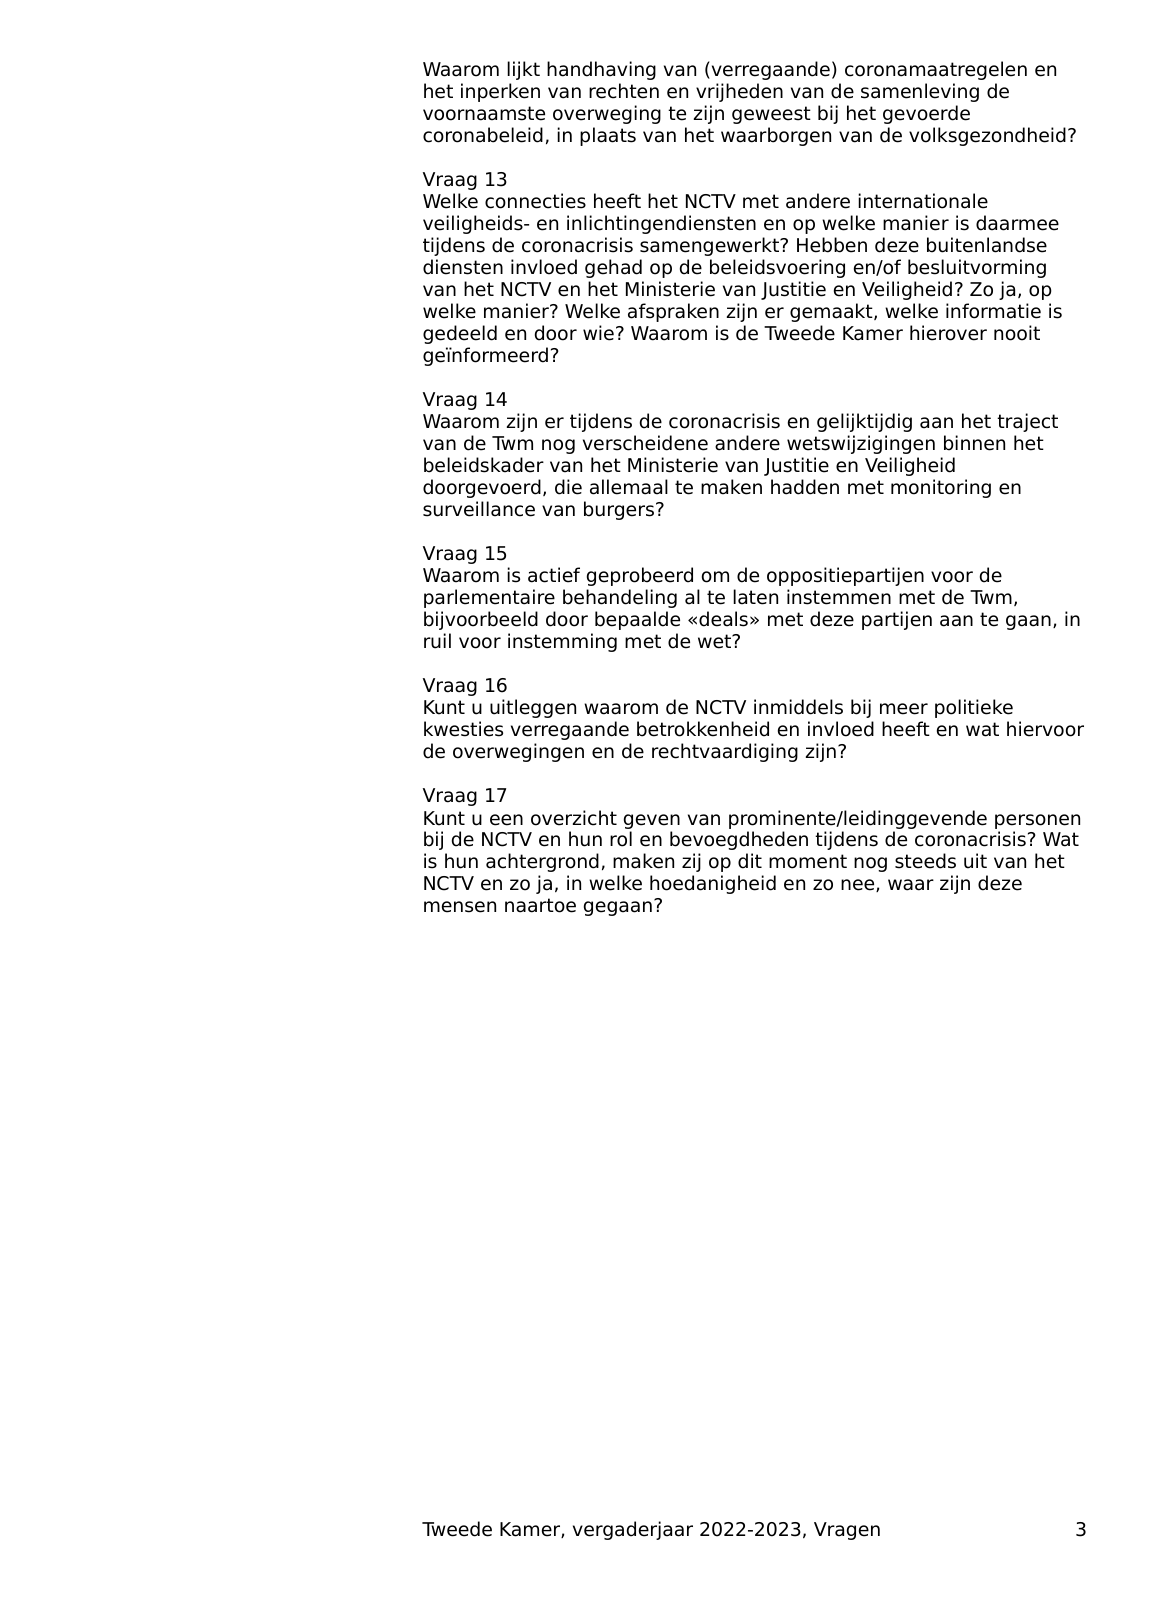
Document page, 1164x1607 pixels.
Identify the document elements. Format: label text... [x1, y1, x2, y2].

text Vraag 16 [422, 675, 1087, 697]
text Waarom zijn er tijdens de coronacrisis en gelijktijdig aan het traject van de Twm nog verscheidene andere wetswijzigingen binnen het beleidskader van het Ministerie van Justitie en Veiligheid doorgevoerd, die allemaal te maken hadden met monitoring en surveillance van burgers? [422, 411, 1087, 521]
text Waarom lijkt handhaving van (verregaande) coronamaatregelen en het inperken van rechten en vrijheden van de samenleving de voornaamste overweging te zijn geweest bij het gevoerde coronabeleid, in plaats van het waarborgen van de volksgezondheid? [422, 59, 1087, 147]
text Vraag 17 [422, 785, 1087, 807]
text Kunt u een overzicht geven van prominente/leidinggevende personen bij de NCTV en hun rol en bevoegdheden tijdens de coronacrisis? Wat is hun achtergrond, maken zij op dit moment nog steeds uit van het NCTV en zo ja, in welke hoedanigheid en zo nee, waar zijn deze mensen naartoe gegaan? [422, 807, 1087, 917]
text Vraag 14 [422, 389, 1087, 411]
text Waarom is actief geprobeerd om de oppositiepartijen voor de parlementaire behandeling al te laten instemmen met de Twm, bijvoorbeeld door bepaalde «deals» met deze partijen aan te gaan, in ruil voor instemming met de wet? [422, 565, 1087, 653]
text Welke connecties heeft het NCTV met andere internationale veiligheids- en inlichtingendiensten en op welke manier is daarmee tijdens de coronacrisis samengewerkt? Hebben deze buitenlandse diensten invloed gehad op de beleidsvoering en/of besluitvorming van het NCTV en het Ministerie van Justitie en Veiligheid? Zo ja, op welke manier? Welke afspraken zijn er gemaakt, welke informatie is gedeeld en door wie? Waarom is de Tweede Kamer hierover nooit geïnformeerd? [422, 191, 1087, 367]
text Vraag 15 [422, 543, 1087, 565]
text Vraag 13 [422, 169, 1087, 191]
text Kunt u uitleggen waarom de NCTV inmiddels bij meer politieke kwesties verregaande betrokkenheid en invloed heeft en wat hiervoor de overwegingen en de rechtvaardiging zijn? [422, 697, 1087, 763]
